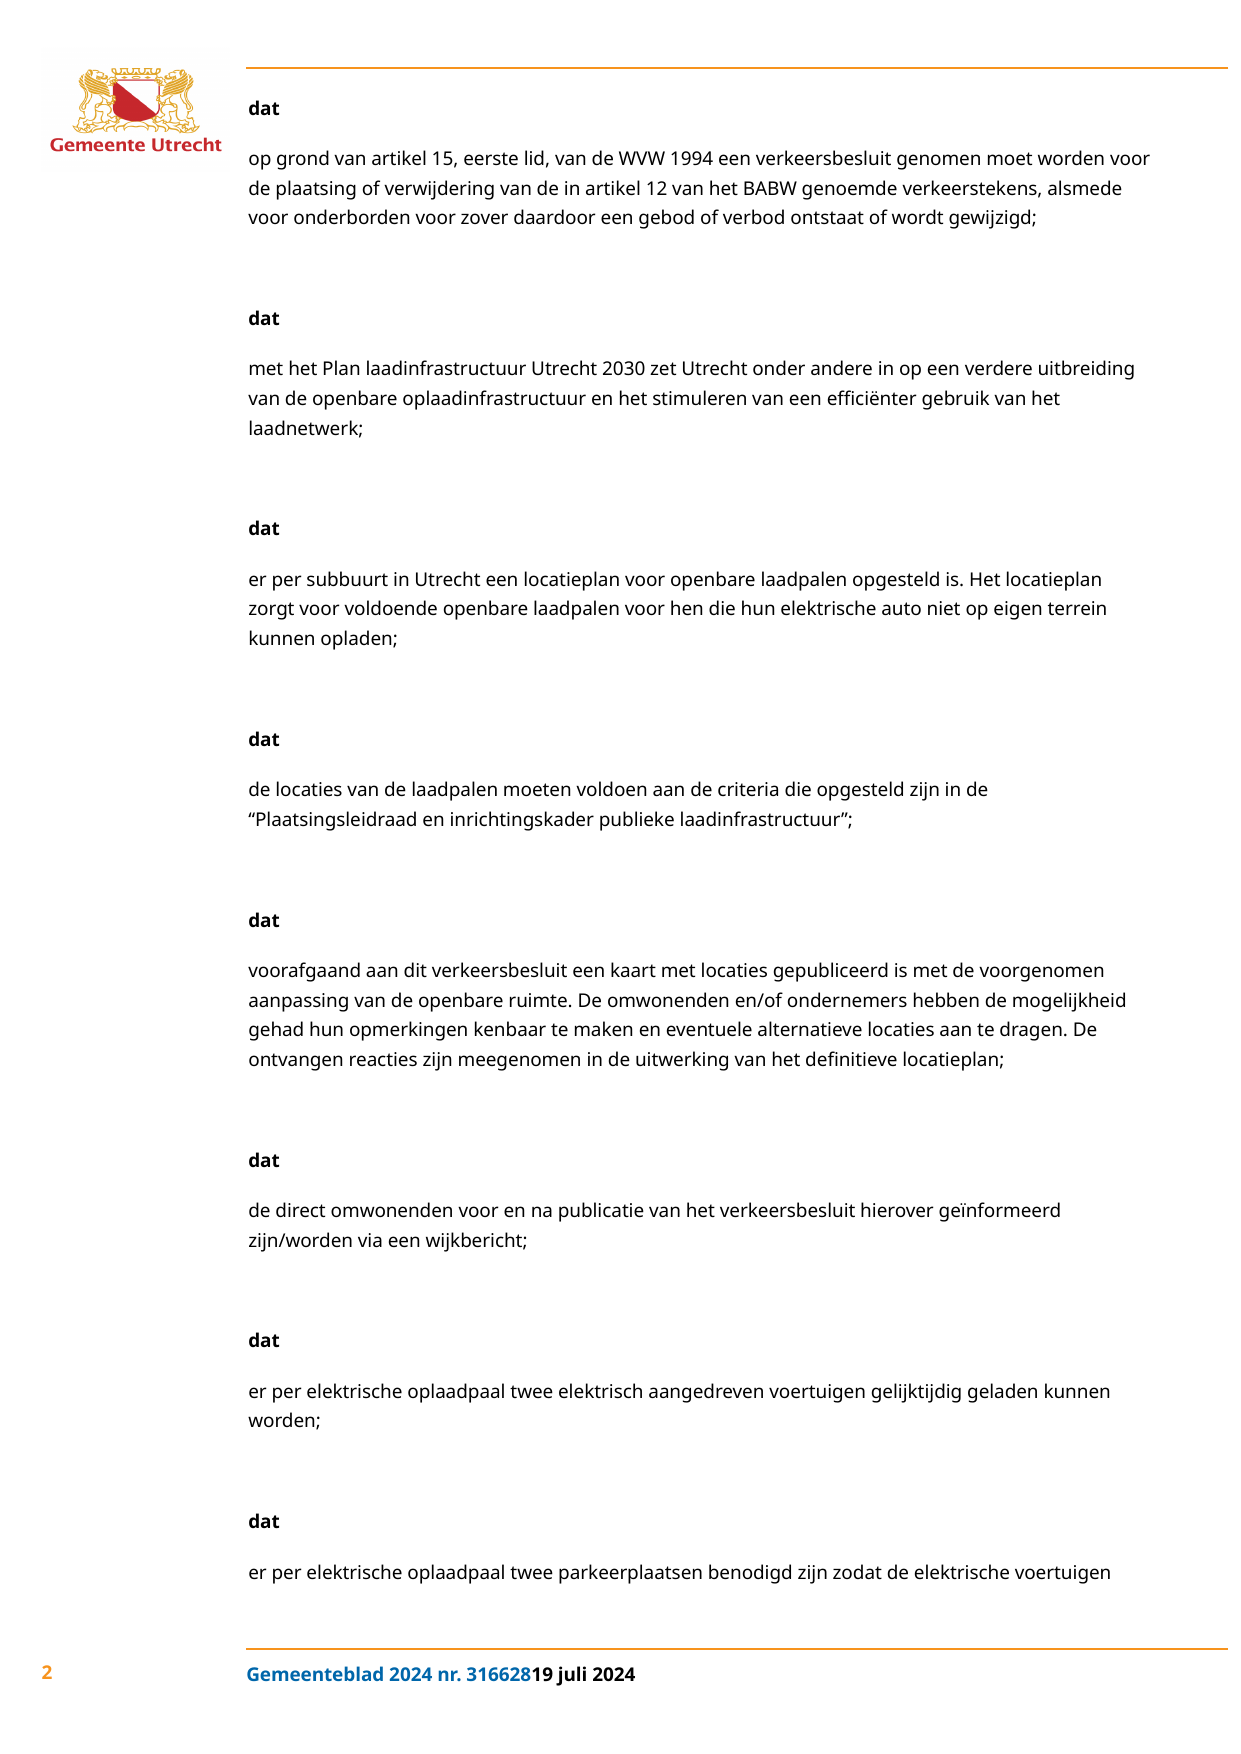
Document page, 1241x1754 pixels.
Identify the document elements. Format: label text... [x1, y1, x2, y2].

text dat [248, 1147, 1152, 1173]
text dat [248, 95, 1152, 121]
text dat [248, 1508, 1152, 1534]
text dat [248, 305, 1152, 331]
text er per elektrische oplaadpaal twee elektrisch aangedreven voertuigen gelijktijdig geladen kunnen worden; [248, 1378, 1152, 1433]
text op grond van artikel 15, eerste lid, van de WVW 1994 een verkeersbesluit genomen moet worden voor de plaatsing of verwijdering van de in artikel 12 van het BABW genoemde verkeerstekens, alsmede voor onderborden voor zover daardoor een gebod of verbod ontstaat of wordt gewijzigd; [248, 145, 1152, 230]
text er per elektrische oplaadpaal twee parkeerplaatsen benodigd zijn zodat de elektrische voertuigen [248, 1559, 1152, 1585]
text de locaties van de laadpalen moeten voldoen aan de criteria die opgesteld zijn in de “Plaatsingsleidraad en inrichtingskader publieke laadinfrastructuur”; [248, 776, 1152, 832]
text met het Plan laadinfrastructuur Utrecht 2030 zet Utrecht onder andere in op een verdere uitbreiding van de openbare oplaadinfrastructuur en het stimuleren van een efficiënter gebruik van het laadnetwerk; [248, 356, 1152, 441]
text de direct omwonenden voor en na publicatie van het verkeersbesluit hierover geïnformeerd zijn/worden via een wijkbericht; [248, 1197, 1152, 1253]
text dat [248, 516, 1152, 541]
text er per subbuurt in Utrecht een locatieplan voor openbare laadpalen opgesteld is. Het locatieplan zorgt voor voldoende openbare laadpalen voor hen die hun elektrische auto niet op eigen terrein kunnen opladen; [248, 566, 1152, 651]
text dat [248, 907, 1152, 933]
text voorafgaand aan dit verkeersbesluit een kaart met locaties gepubliceerd is met de voorgenomen aanpassing van de openbare ruimte. De omwonenden en/of ondernemers hebben de mogelijkheid gehad hun opmerkingen kenbaar te maken en eventuele alternatieve locaties aan te dragen. De ontvangen reacties zijn meegenomen in de uitwerking van het definitieve locatieplan; [248, 957, 1152, 1072]
text dat [248, 1328, 1152, 1353]
text dat [248, 726, 1152, 752]
picture [41, 47, 231, 172]
